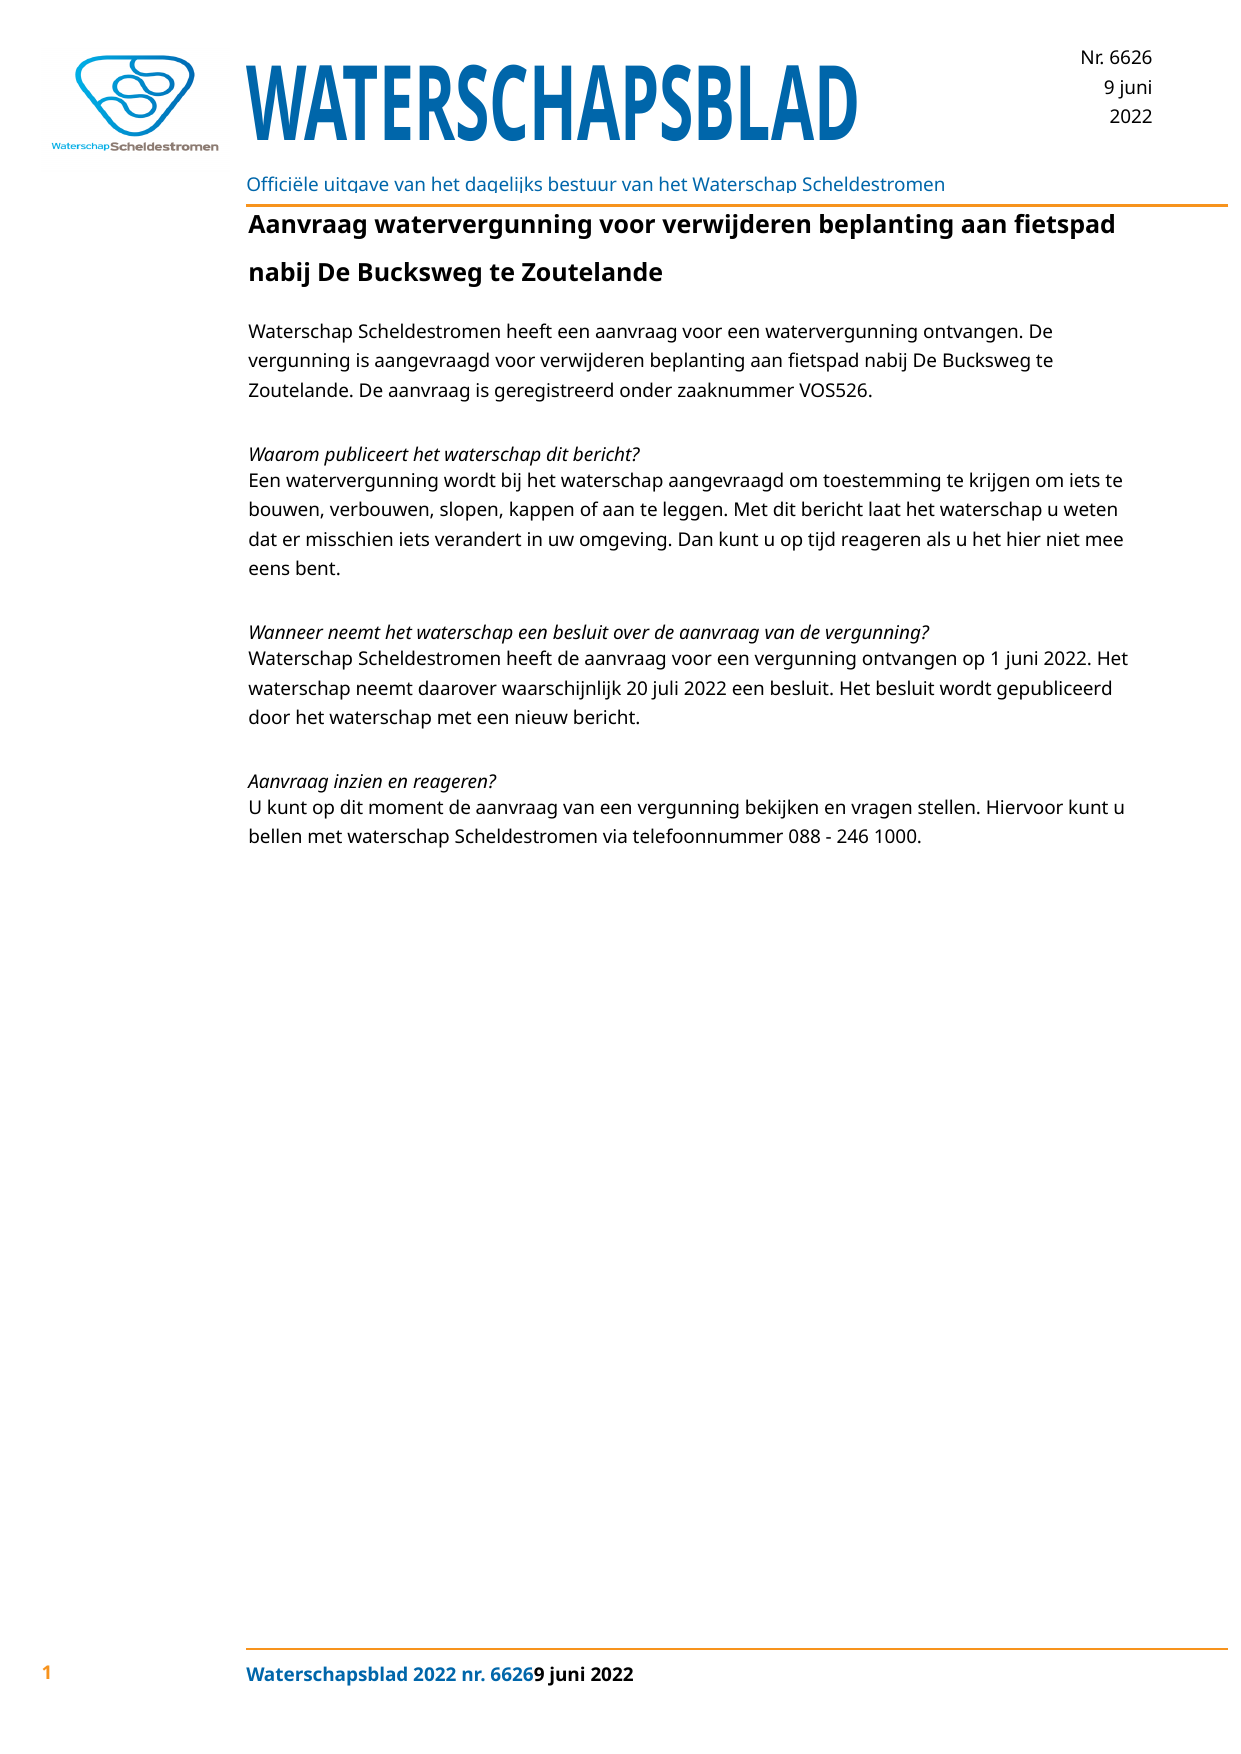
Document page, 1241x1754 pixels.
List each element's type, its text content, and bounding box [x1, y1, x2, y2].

text Waterschap Scheldestromen heeft de aanvraag voor een vergunning ontvangen op 1 juni 2022. Het waterschap neemt daarover waarschijnlijk 20 juli 2022 een besluit. Het besluit wordt gepubliceerd door het waterschap met een nieuw bericht. [248, 645, 1152, 730]
text Waterschap Scheldestromen heeft een aanvraag voor een watervergunning ontvangen. De vergunning is aangevraagd voor verwijderen beplanting aan fietspad nabij De Bucksweg te Zoutelande. De aanvraag is geregistreerd onder zaaknummer VOS526. [248, 318, 1152, 403]
text Aanvraag inzien en reageren? [248, 768, 1152, 794]
text Wanneer neemt het waterschap een besluit over de aanvraag van de vergunning? [248, 619, 1152, 645]
text U kunt op dit moment de aanvraag van een vergunning bekijken en vragen stellen. Hiervoor kunt u bellen met waterschap Scheldestromen via telefoonnummer 088 - 246 1000. [248, 794, 1152, 849]
text Aanvraag watervergunning voor verwijderen beplanting aan fietspad nabij De Bucksweg te Zoutelande [248, 207, 1152, 288]
picture [41, 47, 231, 172]
text Een watervergunning wordt bij het waterschap aangevraagd om toestemming te krijgen om iets te bouwen, verbouwen, slopen, kappen of aan te leggen. Met dit bericht laat het waterschap u weten dat er misschien iets verandert in uw omgeving. Dan kunt u op tijd reageren als u het hier niet mee eens bent. [248, 467, 1152, 581]
text Waarom publiceert het waterschap dit bericht? [248, 441, 1152, 467]
